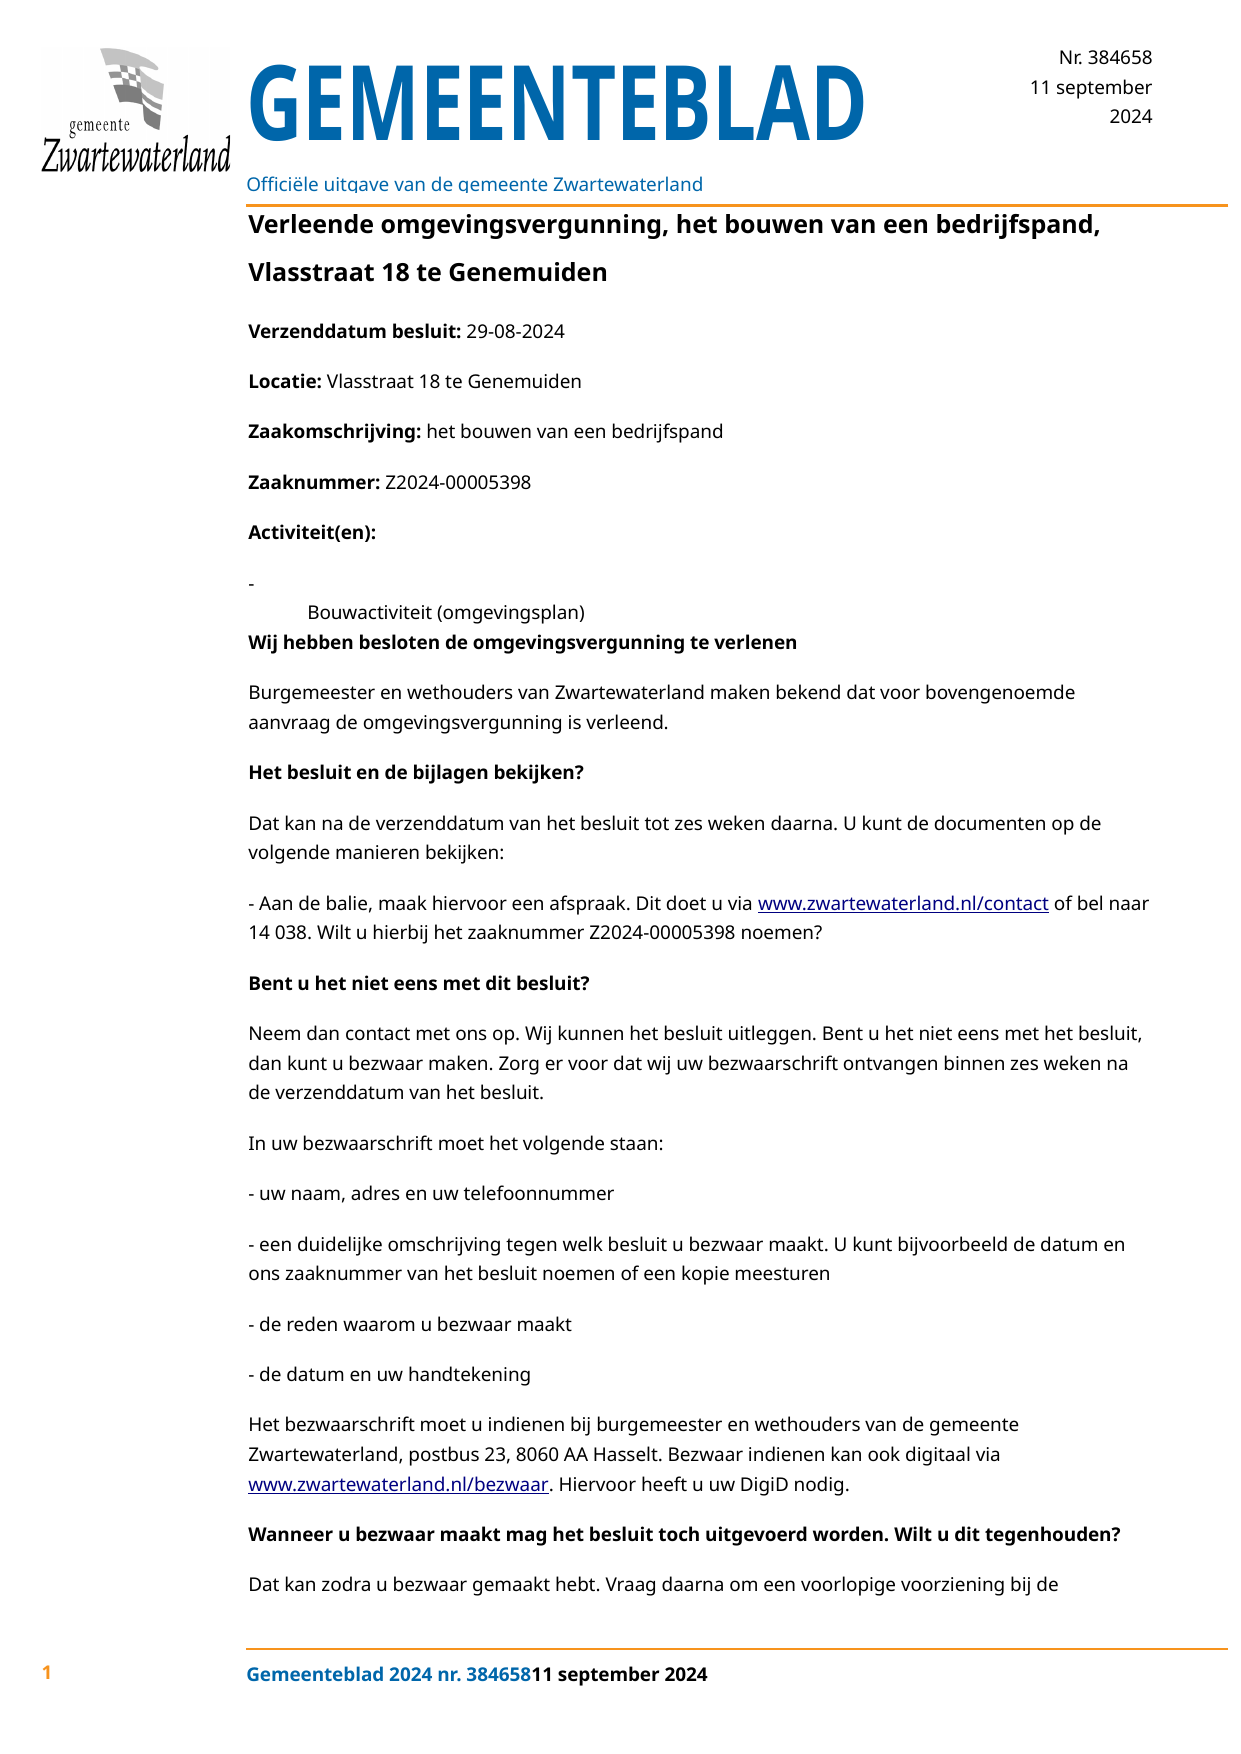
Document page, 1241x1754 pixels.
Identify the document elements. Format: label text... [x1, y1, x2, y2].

text Wanneer u bezwaar maakt mag het besluit toch uitgevoerd worden. Wilt u dit tegenhouden? [248, 1521, 1152, 1547]
text Het bezwaarschrift moet u indienen bij burgemeester en wethouders van de gemeente Zwartewaterland, postbus 23, 8060 AA Hasselt. Bezwaar indienen kan ook digitaal via www.zwartewaterland.nl/bezwaar. Hiervoor heeft u uw DigiD nodig. [248, 1412, 1152, 1497]
text Dat kan na de verzenddatum van het besluit tot zes weken daarna. U kunt de documenten op de volgende manieren bekijken: [248, 810, 1152, 865]
text Wij hebben besloten de omgevingsvergunning te verlenen [248, 629, 1152, 655]
text Dat kan zodra u bezwaar gemaakt hebt. Vraag daarna om een voorlopige voorziening bij de [248, 1572, 1152, 1597]
text - Aan de balie, maak hiervoor een afspraak. Dit doet u via www.zwartewaterland.nl/contact of bel naar 14 038. Wilt u hierbij het zaaknummer Z2024-00005398 noemen? [248, 890, 1152, 945]
text Zaakomschrijving: het bouwen van een bedrijfspand [248, 419, 1152, 444]
list Bouwactiviteit (omgevingsplan) [248, 599, 1152, 625]
text - de datum en uw handtekening [248, 1361, 1152, 1387]
text Burgemeester en wethouders van Zwartewaterland maken bekend dat voor bovengenoemde aanvraag de omgevingsvergunning is verleend. [248, 679, 1152, 735]
text - de reden waarom u bezwaar maakt [248, 1311, 1152, 1337]
text Neem dan contact met ons op. Wij kunnen het besluit uitleggen. Bent u het niet eens met het besluit, dan kunt u bezwaar maken. Zorg er voor dat wij uw bezwaarschrift ontvangen binnen zes weken na de verzenddatum van het besluit. [248, 1020, 1152, 1105]
text - uw naam, adres en uw telefoonnummer [248, 1180, 1152, 1206]
text In uw bezwaarschrift moet het volgende staan: [248, 1130, 1152, 1156]
text Verzenddatum besluit: 29-08-2024 [248, 318, 1152, 344]
picture [41, 47, 231, 172]
text Activiteit(en): [248, 519, 1152, 545]
text Zaaknummer: Z2024-00005398 [248, 469, 1152, 495]
text - een duidelijke omschrijving tegen welk besluit u bezwaar maakt. U kunt bijvoorbeeld de datum en ons zaaknummer van het besluit noemen of een kopie meesturen [248, 1231, 1152, 1286]
text Het besluit en de bijlagen bekijken? [248, 759, 1152, 785]
text Locatie: Vlasstraat 18 te Genemuiden [248, 368, 1152, 394]
text Verleende omgevingsvergunning, het bouwen van een bedrijfspand, Vlasstraat 18 te Genemuiden [248, 207, 1152, 288]
text Bent u het niet eens met dit besluit? [248, 970, 1152, 996]
